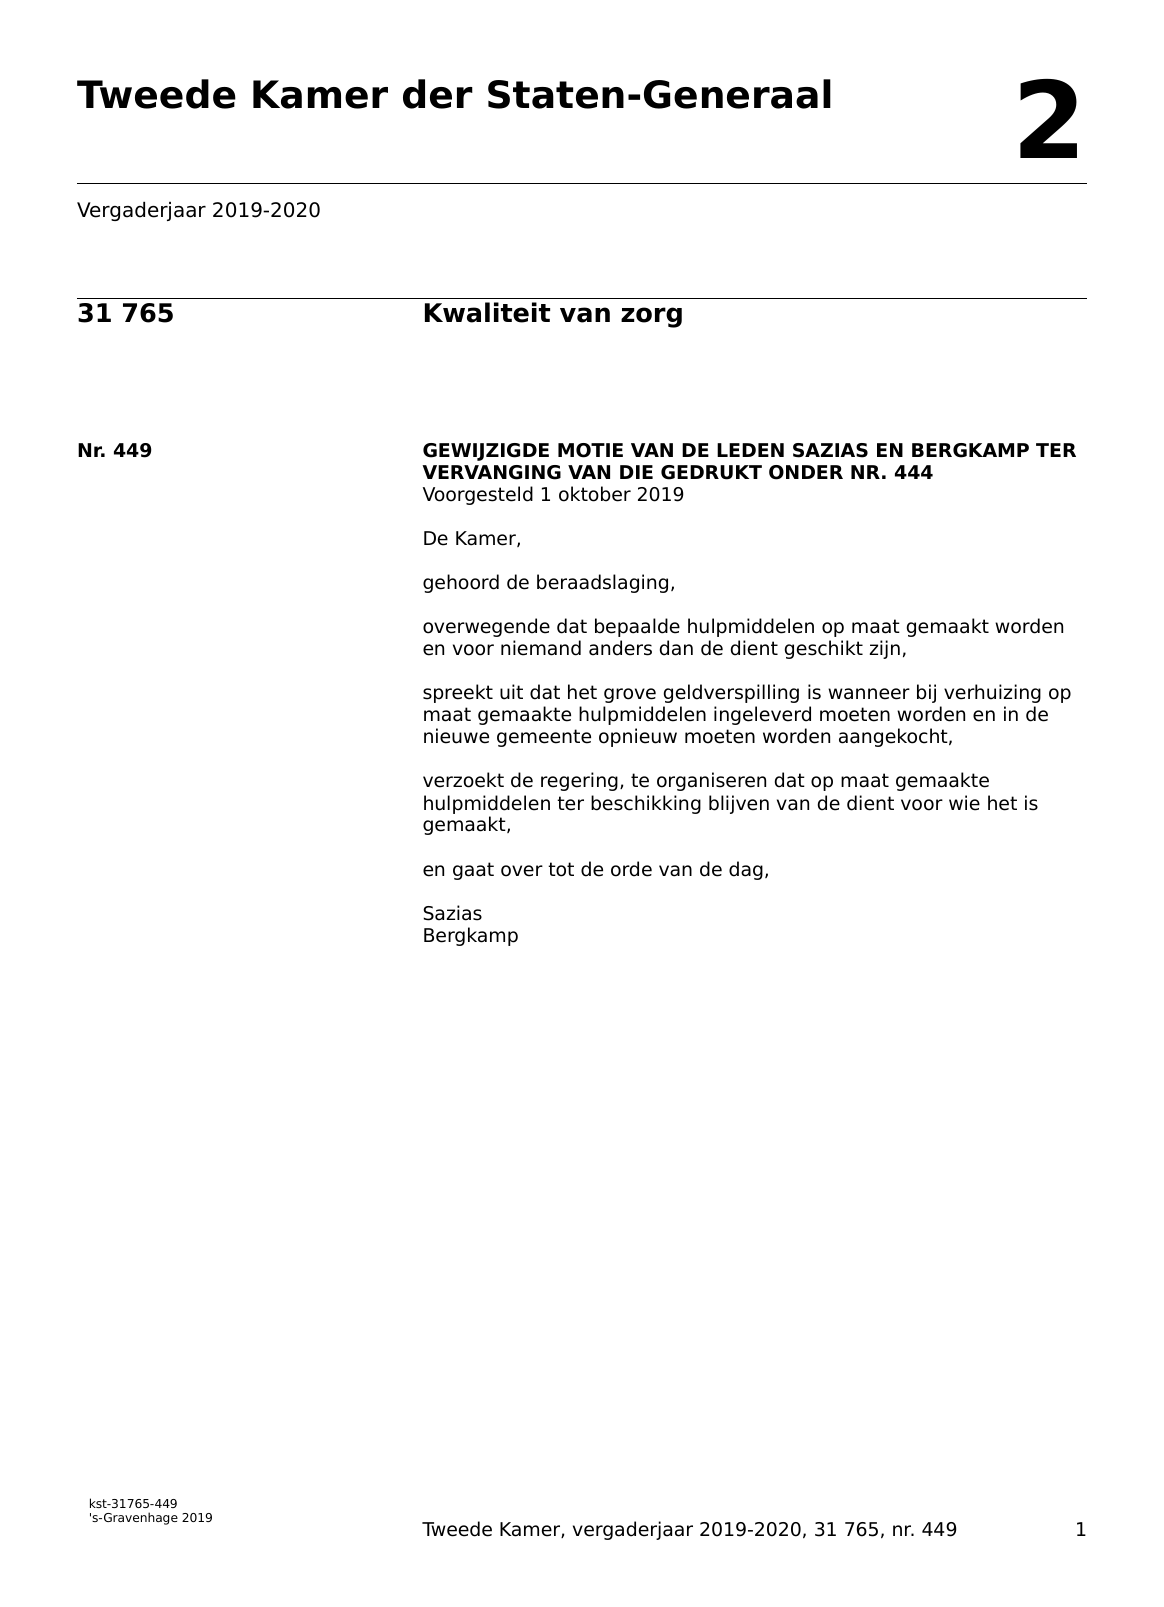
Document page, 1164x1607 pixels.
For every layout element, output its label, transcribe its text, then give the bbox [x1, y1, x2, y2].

table_header Tweede Kamer der Staten-Generaal [77, 59, 886, 183]
text verzoekt de regering, te organiseren dat op maat gemaakte hulpmiddelen ter beschikking blijven van de dient voor wie het is gemaakt, [422, 770, 1087, 836]
text spreekt uit dat het grove geldverspilling is wanneer bij verhuizing op maat gemaakte hulpmiddelen ingeleverd moeten worden en in de nieuwe gemeente opnieuw moeten worden aangekocht, [422, 682, 1087, 748]
table_header 2 [886, 59, 1087, 183]
text en gaat over tot de orde van de dag, [422, 858, 1087, 881]
subtitle Nr. 449 GEWIJZIGDE MOTIE VAN DE LEDEN SAZIAS EN BERGKAMP TER VERVANGING VAN DIE GEDRUKT ONDER NR. 444 [77, 440, 1087, 484]
text Bergkamp [422, 925, 1087, 947]
text gehoord de beraadslaging, [422, 572, 1087, 594]
text Sazias [422, 903, 1087, 925]
table_cell Vergaderjaar 2019-2020 [77, 184, 1087, 298]
text De Kamer, [422, 528, 1087, 550]
text Voorgesteld 1 oktober 2019 [422, 484, 1087, 506]
text overwegende dat bepaalde hulpmiddelen op maat gemaakt worden en voor niemand anders dan de dient geschikt zijn, [422, 616, 1087, 660]
subtitle 31 765 Kwaliteit van zorg [77, 299, 1087, 329]
text 's-Gravenhage 2019 [88, 1511, 323, 1525]
text kst-31765-449 [88, 1497, 323, 1511]
